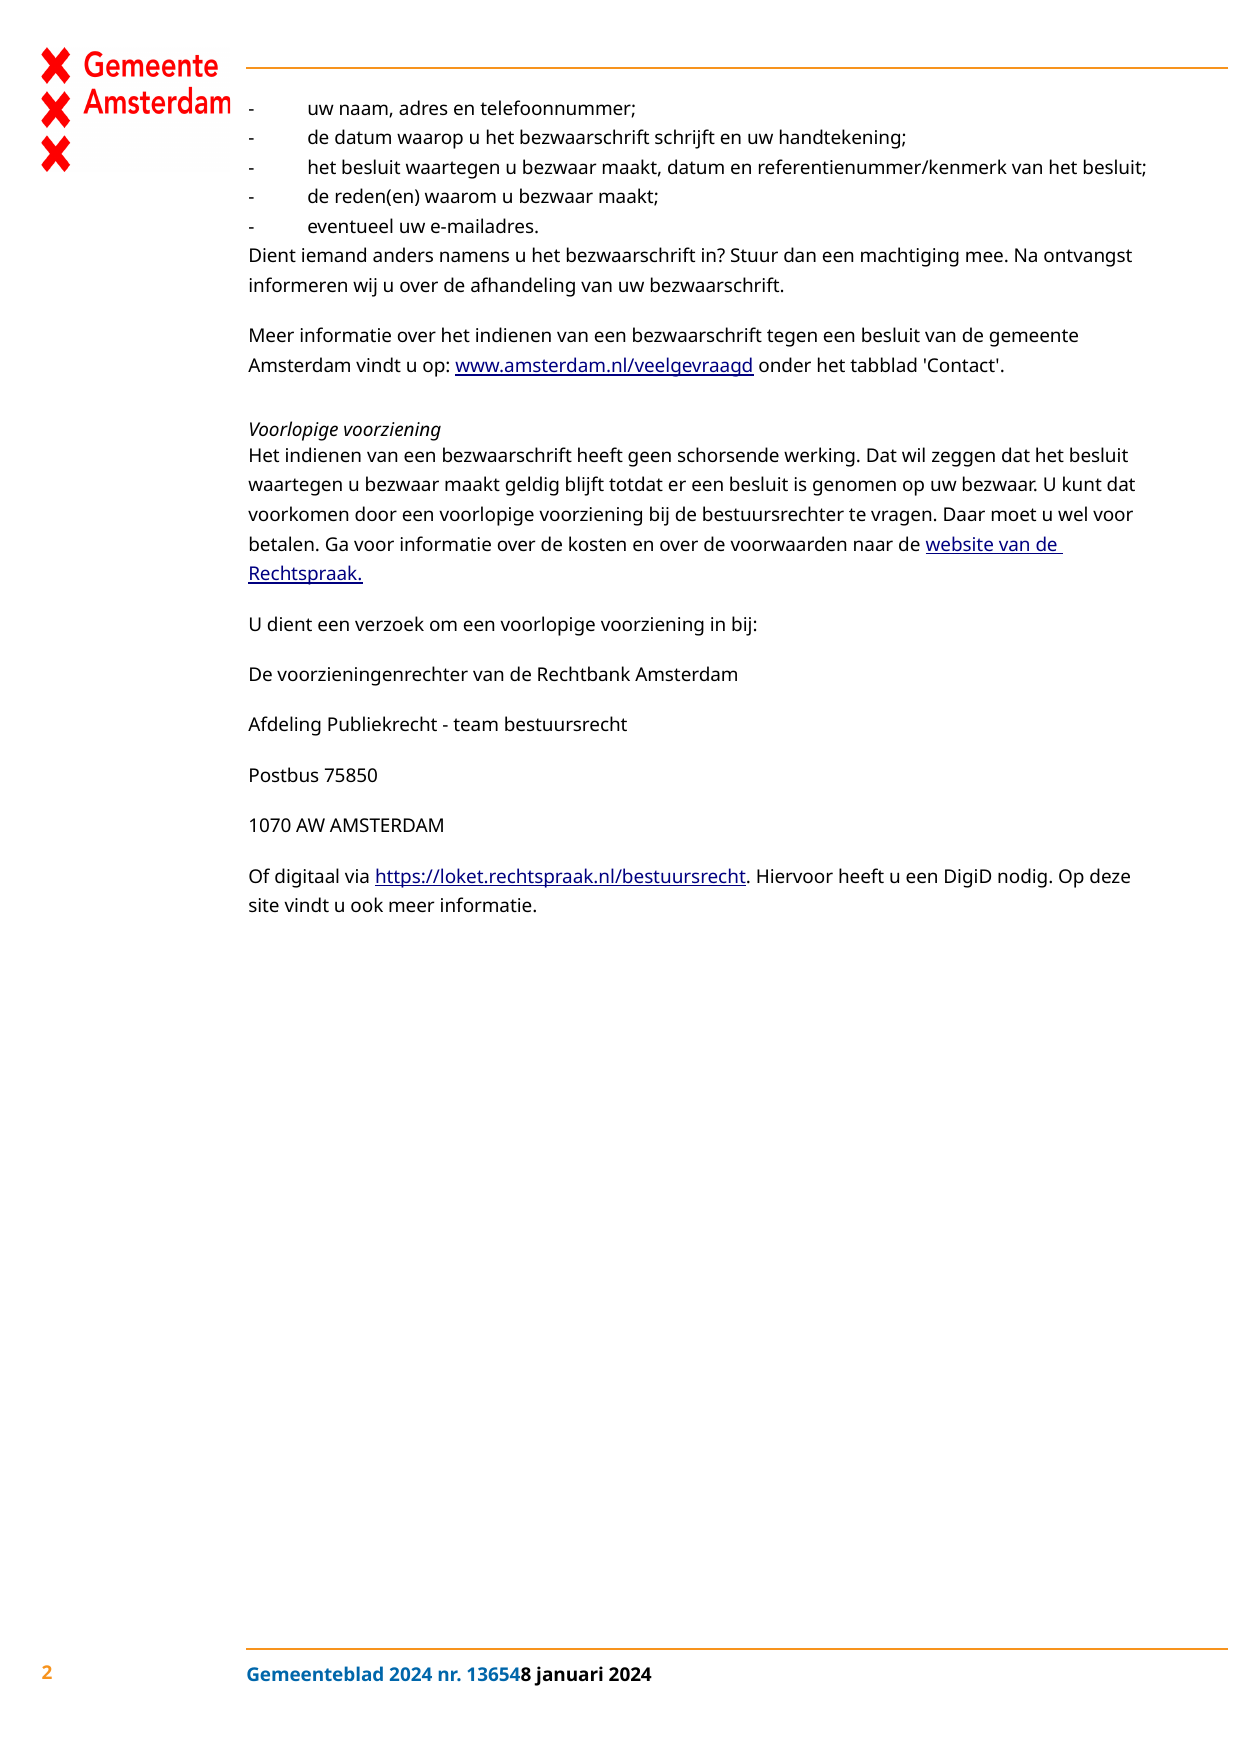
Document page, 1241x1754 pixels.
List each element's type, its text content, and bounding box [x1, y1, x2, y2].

text Meer informatie over het indienen van een bezwaarschrift tegen een besluit van de gemeente Amsterdam vindt u op: www.amsterdam.nl/veelgevraagd onder het tabblad 'Contact'. [248, 323, 1152, 378]
picture [41, 47, 231, 172]
list uw naam, adres en telefoonnummer; [248, 95, 1152, 121]
text Dient iemand anders namens u het bezwaarschrift in? Stuur dan een machtiging mee. Na ontvangst informeren wij u over de afhandeling van uw bezwaarschrift. [248, 243, 1152, 298]
text Voorlopige voorziening [248, 416, 1152, 442]
list de datum waarop u het bezwaarschrift schrijft en uw handtekening; [248, 124, 1152, 150]
list eventueel uw e-mailadres. [248, 213, 1152, 239]
text U dient een verzoek om een voorlopige voorziening in bij: [248, 611, 1152, 636]
text Het indienen van een bezwaarschrift heeft geen schorsende werking. Dat wil zeggen dat het besluit waartegen u bezwaar maakt geldig blijft totdat er een besluit is genomen op uw bezwaar. U kunt dat voorkomen door een voorlopige voorziening bij de bestuursrechter te vragen. Daar moet u wel voor betalen. Ga voor informatie over de kosten en over de voorwaarden naar de website van de Rechtspraak. [248, 442, 1152, 586]
list de reden(en) waarom u bezwaar maakt; [248, 183, 1152, 209]
list het besluit waartegen u bezwaar maakt, datum en referentienummer/kenmerk van het besluit; [248, 154, 1152, 180]
text Afdeling Publiekrecht - team bestuursrecht [248, 712, 1152, 737]
text Postbus 75850 [248, 762, 1152, 788]
text De voorzieningenrechter van de Rechtbank Amsterdam [248, 661, 1152, 687]
text 1070 AW AMSTERDAM [248, 812, 1152, 838]
text Of digitaal via https://loket.rechtspraak.nl/bestuursrecht. Hiervoor heeft u een DigiD nodig. Op deze site vindt u ook meer informatie. [248, 863, 1152, 918]
